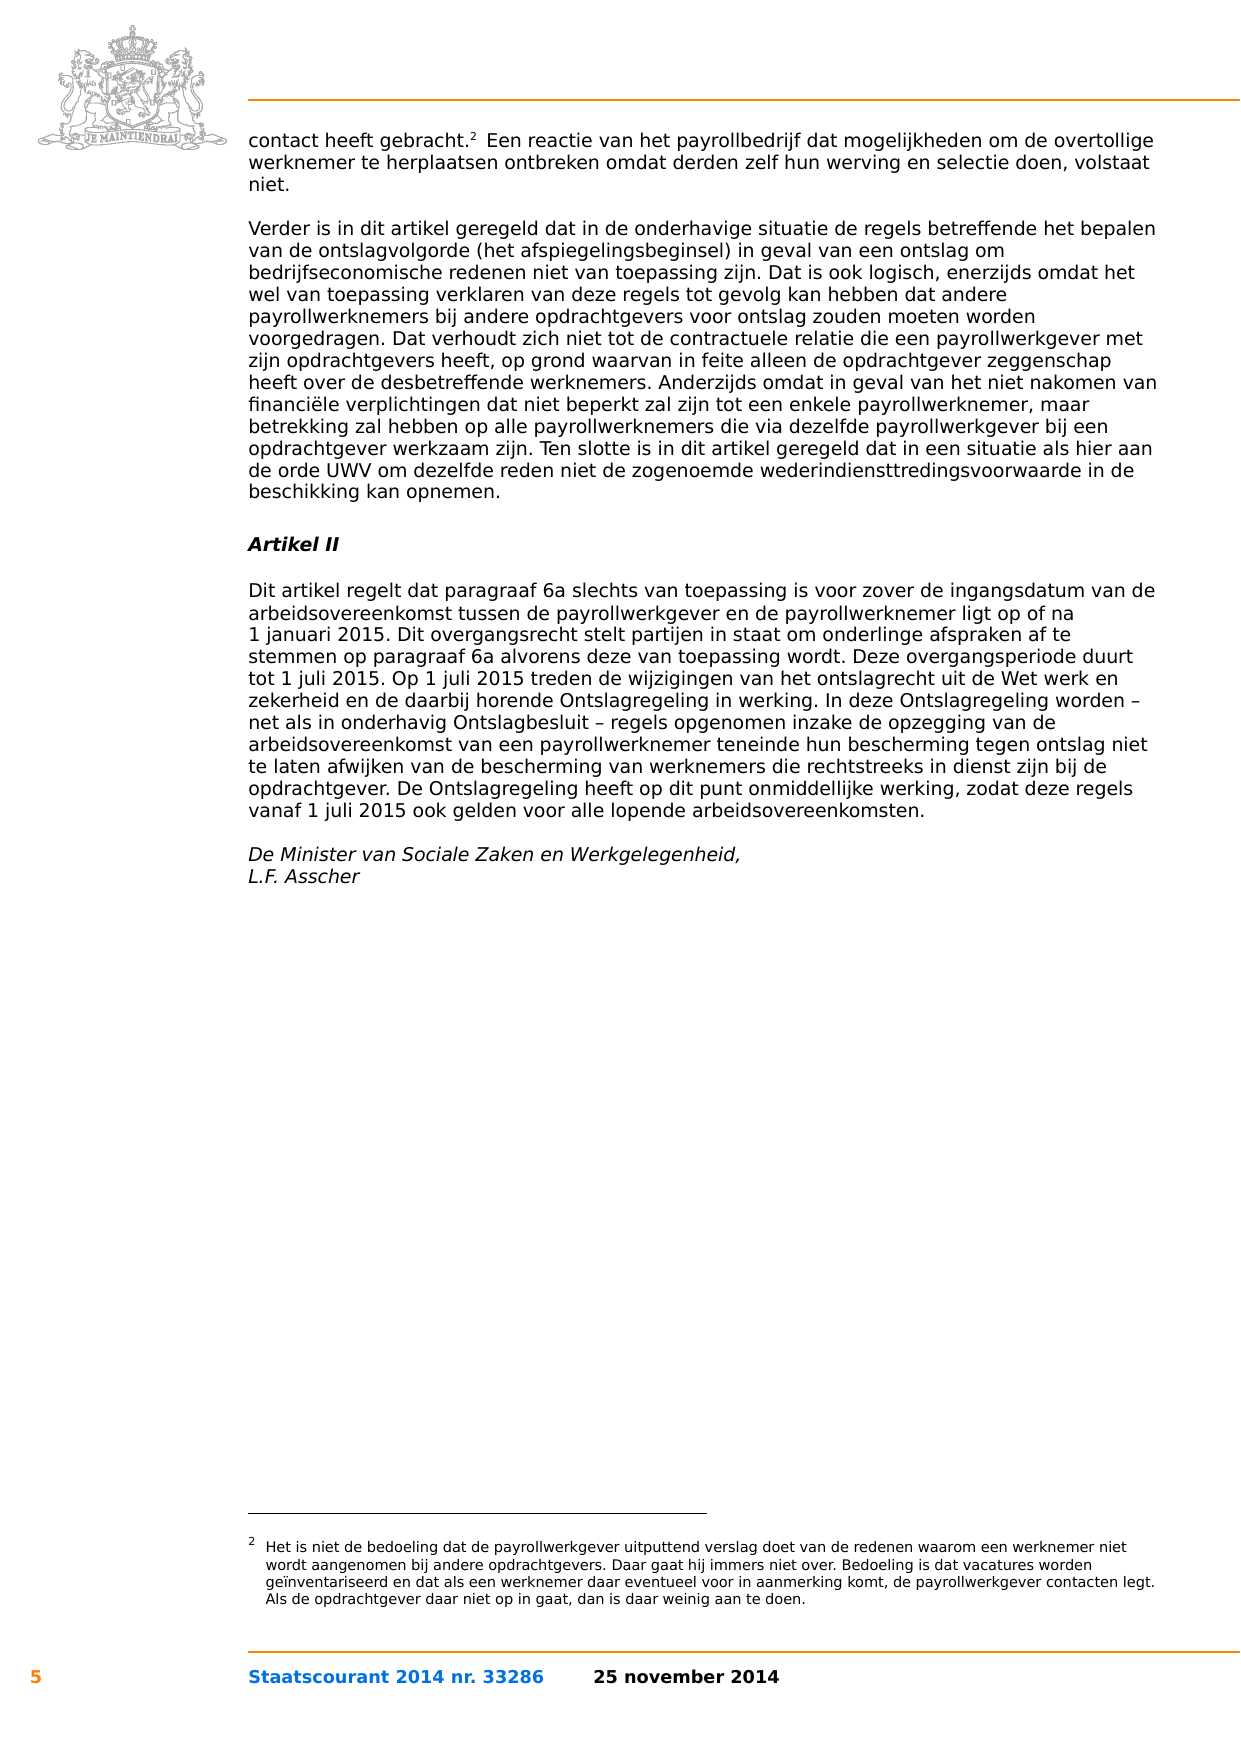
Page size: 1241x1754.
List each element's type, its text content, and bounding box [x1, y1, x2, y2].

text Het is niet de bedoeling dat de payrollwerkgever uitputtend verslag doet van de redenen waarom een werknemer niet wordt aangenomen bij andere opdrachtgevers. Daar gaat hij immers niet over. Bedoeling is dat vacatures worden geïnventariseerd en dat als een werknemer daar eventueel voor in aanmerking komt, de payrollwerkgever contacten legt. Als de opdrachtgever daar niet op in gaat, dan is daar weinig aan te doen. [248, 1535, 1163, 1608]
picture [38, 25, 227, 150]
text contact heeft gebracht. Een reactie van het payrollbedrijf dat mogelijkheden om de overtollige werknemer te herplaatsen ontbreken omdat derden zelf hun werving en selectie doen, volstaat niet. [248, 130, 1163, 196]
text De Minister van Sociale Zaken en Werkgelegenheid, L.F. Asscher [248, 844, 1163, 888]
text Verder is in dit artikel geregeld dat in de onderhavige situatie de regels betreffende het bepalen van de ontslagvolgorde (het afspiegelingsbeginsel) in geval van een ontslag om bedrijfseconomische redenen niet van toepassing zijn. Dat is ook logisch, enerzijds omdat het wel van toepassing verklaren van deze regels tot gevolg kan hebben dat andere payrollwerknemers bij andere opdrachtgevers voor ontslag zouden moeten worden voorgedragen. Dat verhoudt zich niet tot de contractuele relatie die een payrollwerkgever met zijn opdrachtgevers heeft, op grond waarvan in feite alleen de opdrachtgever zeggenschap heeft over de desbetreffende werknemers. Anderzijds omdat in geval van het niet nakomen van financiële verplichtingen dat niet beperkt zal zijn tot een enkele payrollwerknemer, maar betrekking zal hebben op alle payrollwerknemers die via dezelfde payrollwerkgever bij een opdrachtgever werkzaam zijn. Ten slotte is in dit artikel geregeld dat in een situatie als hier aan de orde UWV om dezelfde reden niet de zogenoemde wederindiensttredingsvoorwaarde in de beschikking kan opnemen. [248, 218, 1163, 503]
subtitle Artikel II [248, 533, 1163, 555]
text Dit artikel regelt dat paragraaf 6a slechts van toepassing is voor zover de ingangsdatum van de arbeidsovereenkomst tussen de payrollwerkgever en de payrollwerknemer ligt op of na 1 januari 2015. Dit overgangsrecht stelt partijen in staat om onderlinge afspraken af te stemmen op paragraaf 6a alvorens deze van toepassing wordt. Deze overgangsperiode duurt tot 1 juli 2015. Op 1 juli 2015 treden de wijzigingen van het ontslagrecht uit de Wet werk en zekerheid en de daarbij horende Ontslagregeling in werking. In deze Ontslagregeling worden – net als in onderhavig Ontslagbesluit – regels opgenomen inzake de opzegging van de arbeidsovereenkomst van een payrollwerknemer teneinde hun bescherming tegen ontslag niet te laten afwijken van de bescherming van werknemers die rechtstreeks in dienst zijn bij de opdrachtgever. De Ontslagregeling heeft op dit punt onmiddellijke werking, zodat deze regels vanaf 1 juli 2015 ook gelden voor alle lopende arbeidsovereenkomsten. [248, 580, 1163, 822]
